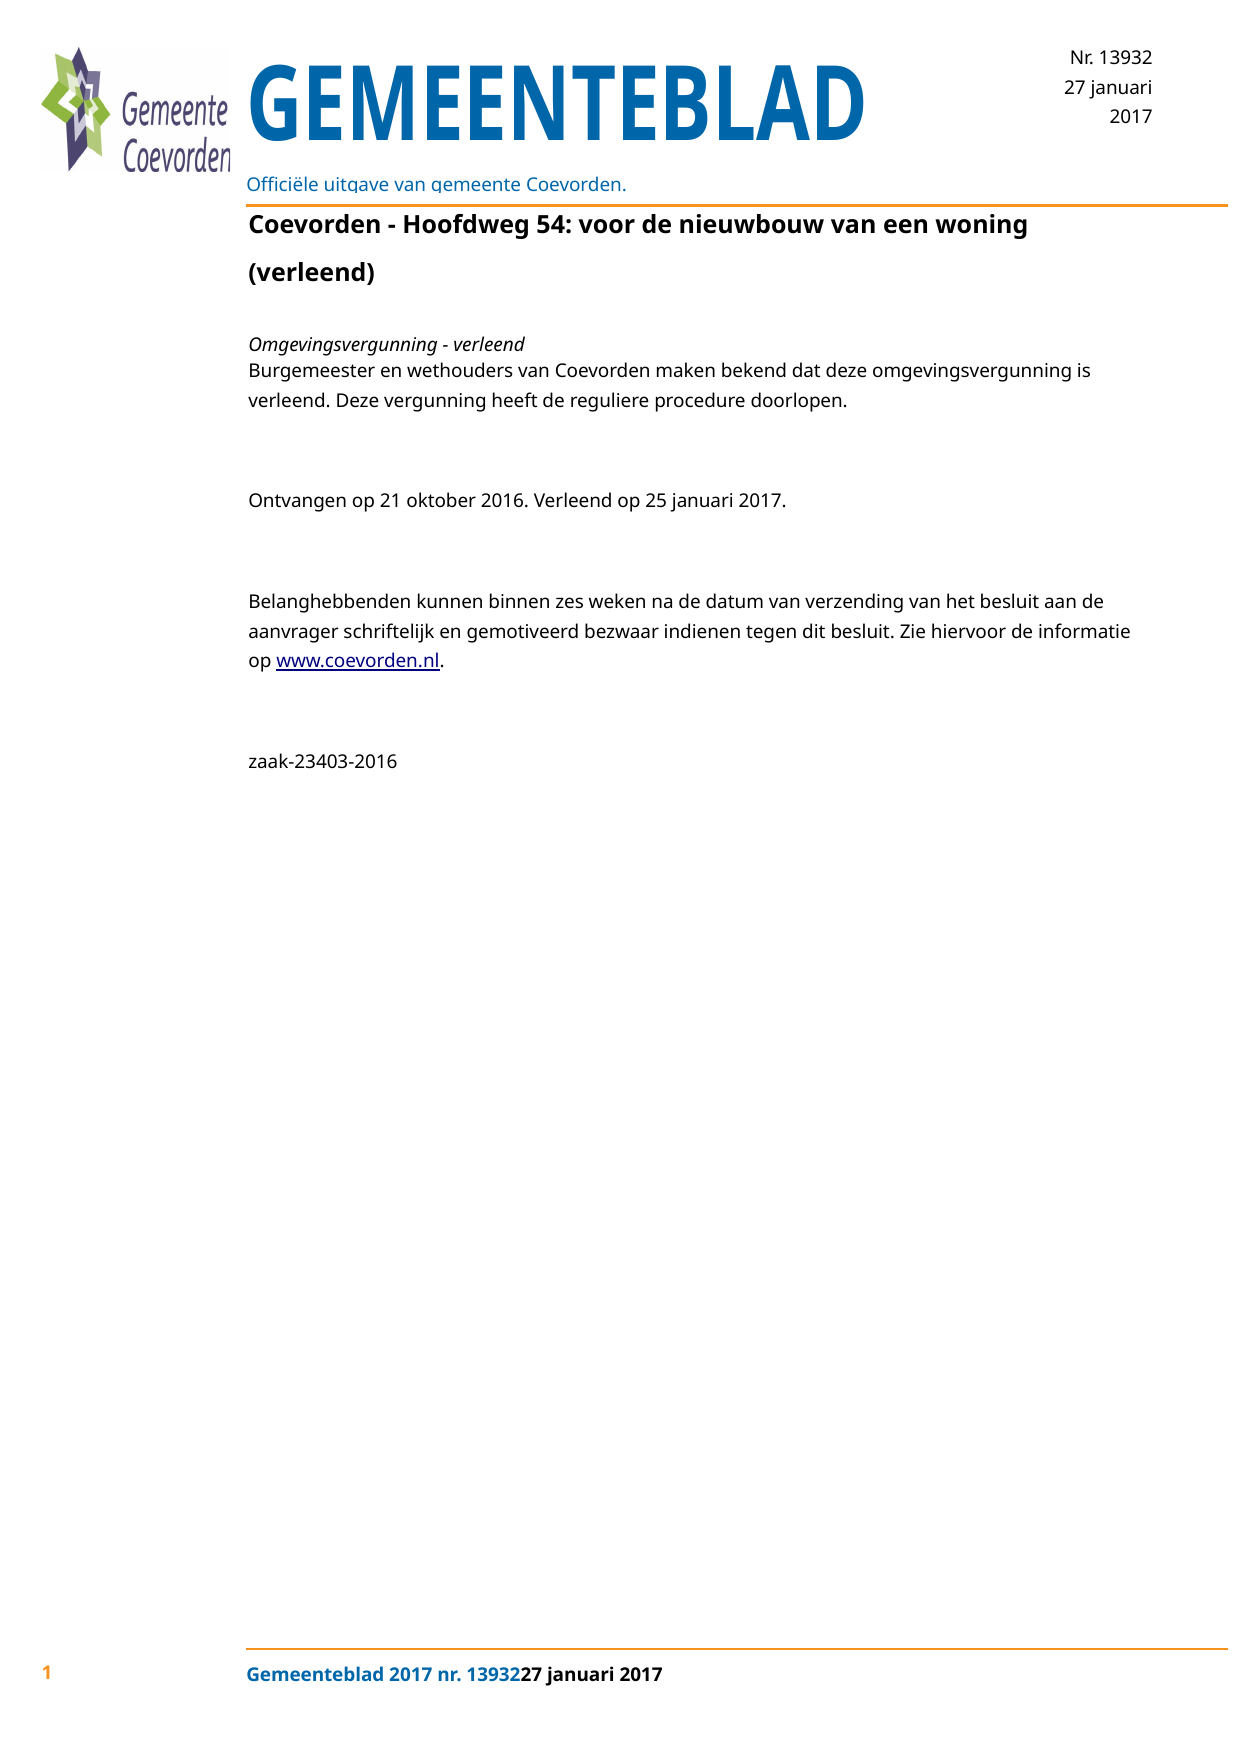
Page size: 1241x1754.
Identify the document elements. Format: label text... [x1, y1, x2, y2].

text Burgemeester en wethouders van Coevorden maken bekend dat deze omgevingsvergunning is verleend. Deze vergunning heeft de reguliere procedure doorlopen. [248, 357, 1152, 412]
text Ontvangen op 21 oktober 2016. Verleend op 25 januari 2017. [248, 488, 1152, 513]
text Coevorden - Hoofdweg 54: voor de nieuwbouw van een woning (verleend) [248, 207, 1152, 288]
text Belanghebbenden kunnen binnen zes weken na de datum van verzending van het besluit aan de aanvrager schriftelijk en gemotiveerd bezwaar indienen tegen dit besluit. Zie hiervoor de informatie op www.coevorden.nl. [248, 588, 1152, 673]
text Omgevingsvergunning - verleend [248, 331, 1152, 357]
text zaak-23403-2016 [248, 748, 1152, 774]
picture [41, 47, 231, 172]
